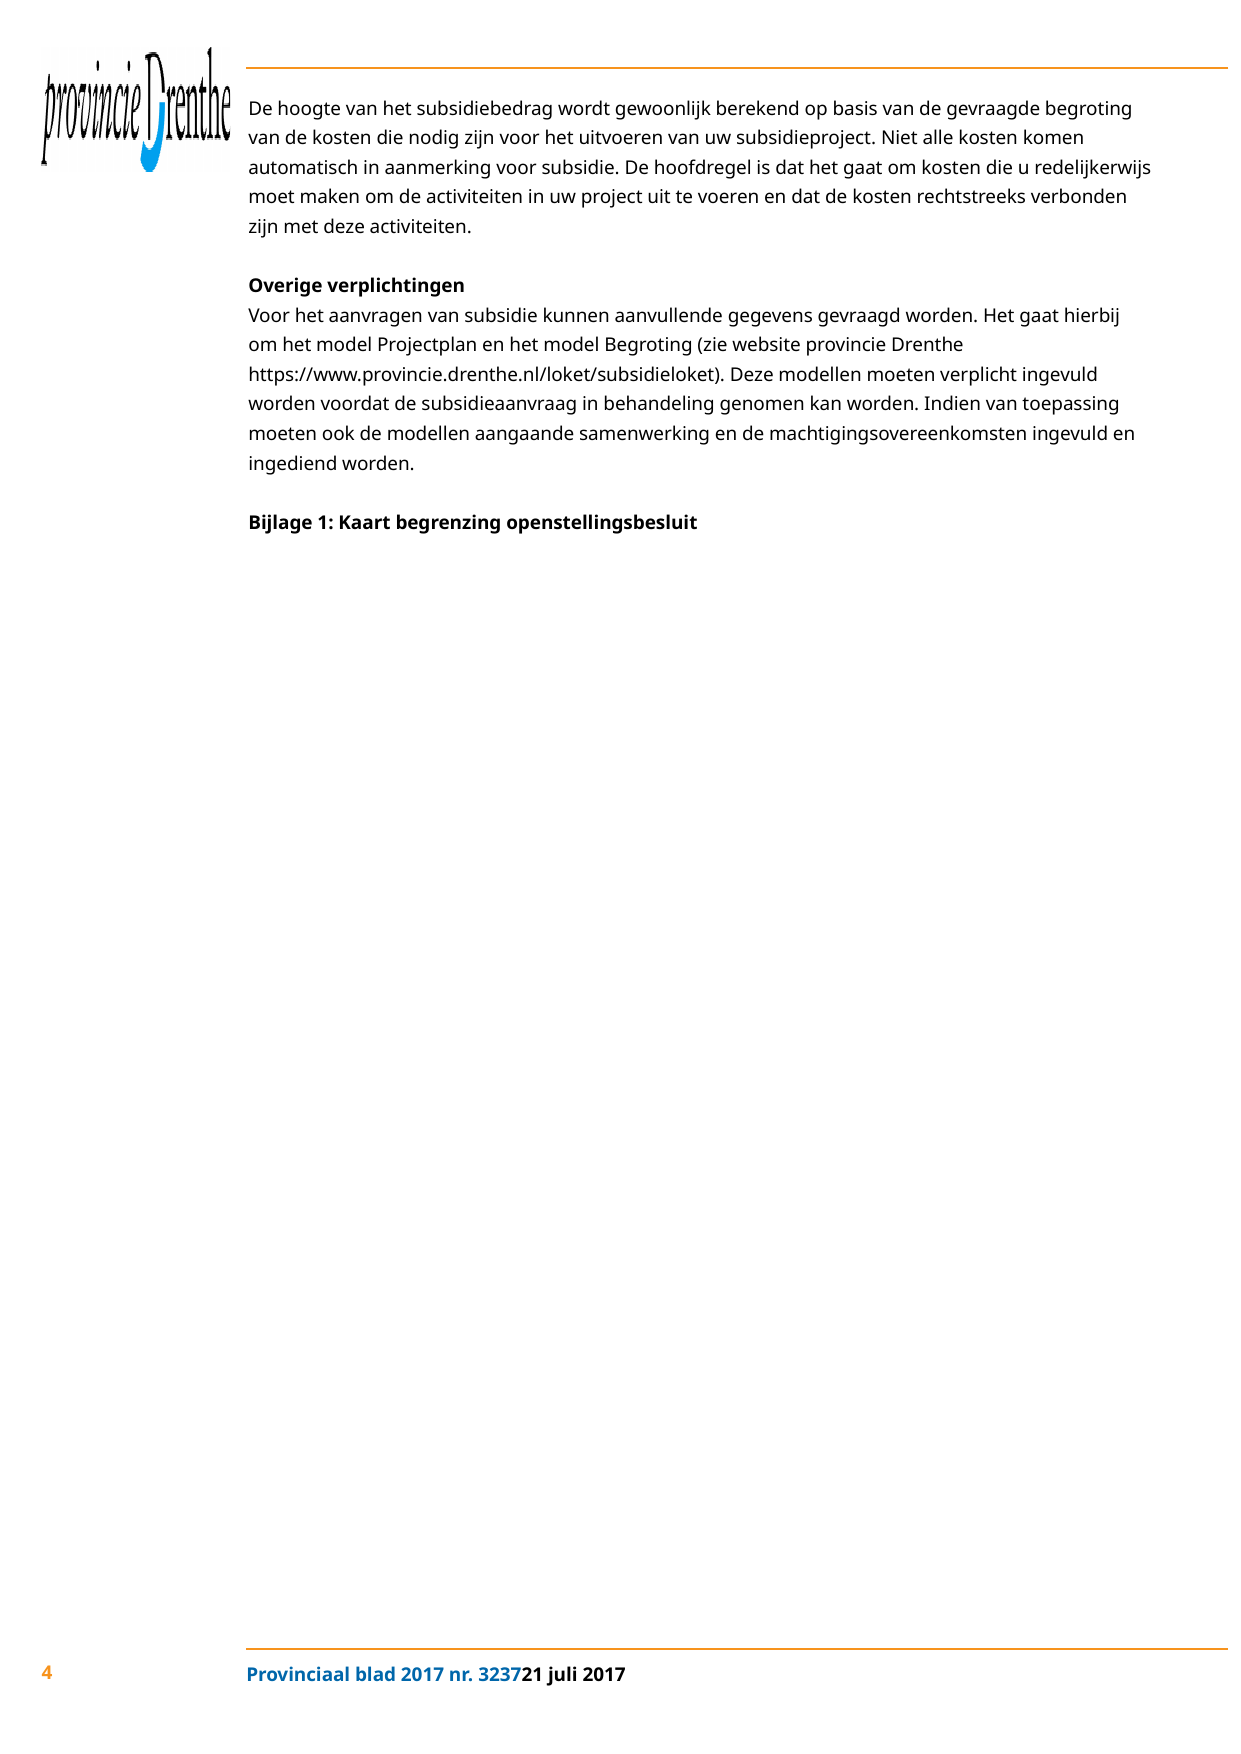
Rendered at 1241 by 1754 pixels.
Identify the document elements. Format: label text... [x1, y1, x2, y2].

text De hoogte van het subsidiebedrag wordt gewoonlijk berekend op basis van de gevraagde begroting van de kosten die nodig zijn voor het uitvoeren van uw subsidieproject. Niet alle kosten komen automatisch in aanmerking voor subsidie. De hoofdregel is dat het gaat om kosten die u redelijkerwijs moet maken om de activiteiten in uw project uit te voeren en dat de kosten rechtstreeks verbonden zijn met deze activiteiten. [248, 95, 1152, 239]
text Overige verplichtingen [248, 272, 1152, 298]
picture [41, 47, 231, 172]
text Bijlage 1: Kaart begrenzing openstellingsbesluit [248, 509, 1152, 535]
text Voor het aanvragen van subsidie kunnen aanvullende gegevens gevraagd worden. Het gaat hierbij om het model Projectplan en het model Begroting (zie website provincie Drenthe https://www.provincie.drenthe.nl/loket/subsidieloket). Deze modellen moeten verplicht ingevuld worden voordat de subsidieaanvraag in behandeling genomen kan worden. Indien van toepassing moeten ook de modellen aangaande samenwerking en de machtigingsovereenkomsten ingevuld en ingediend worden. [248, 302, 1152, 476]
